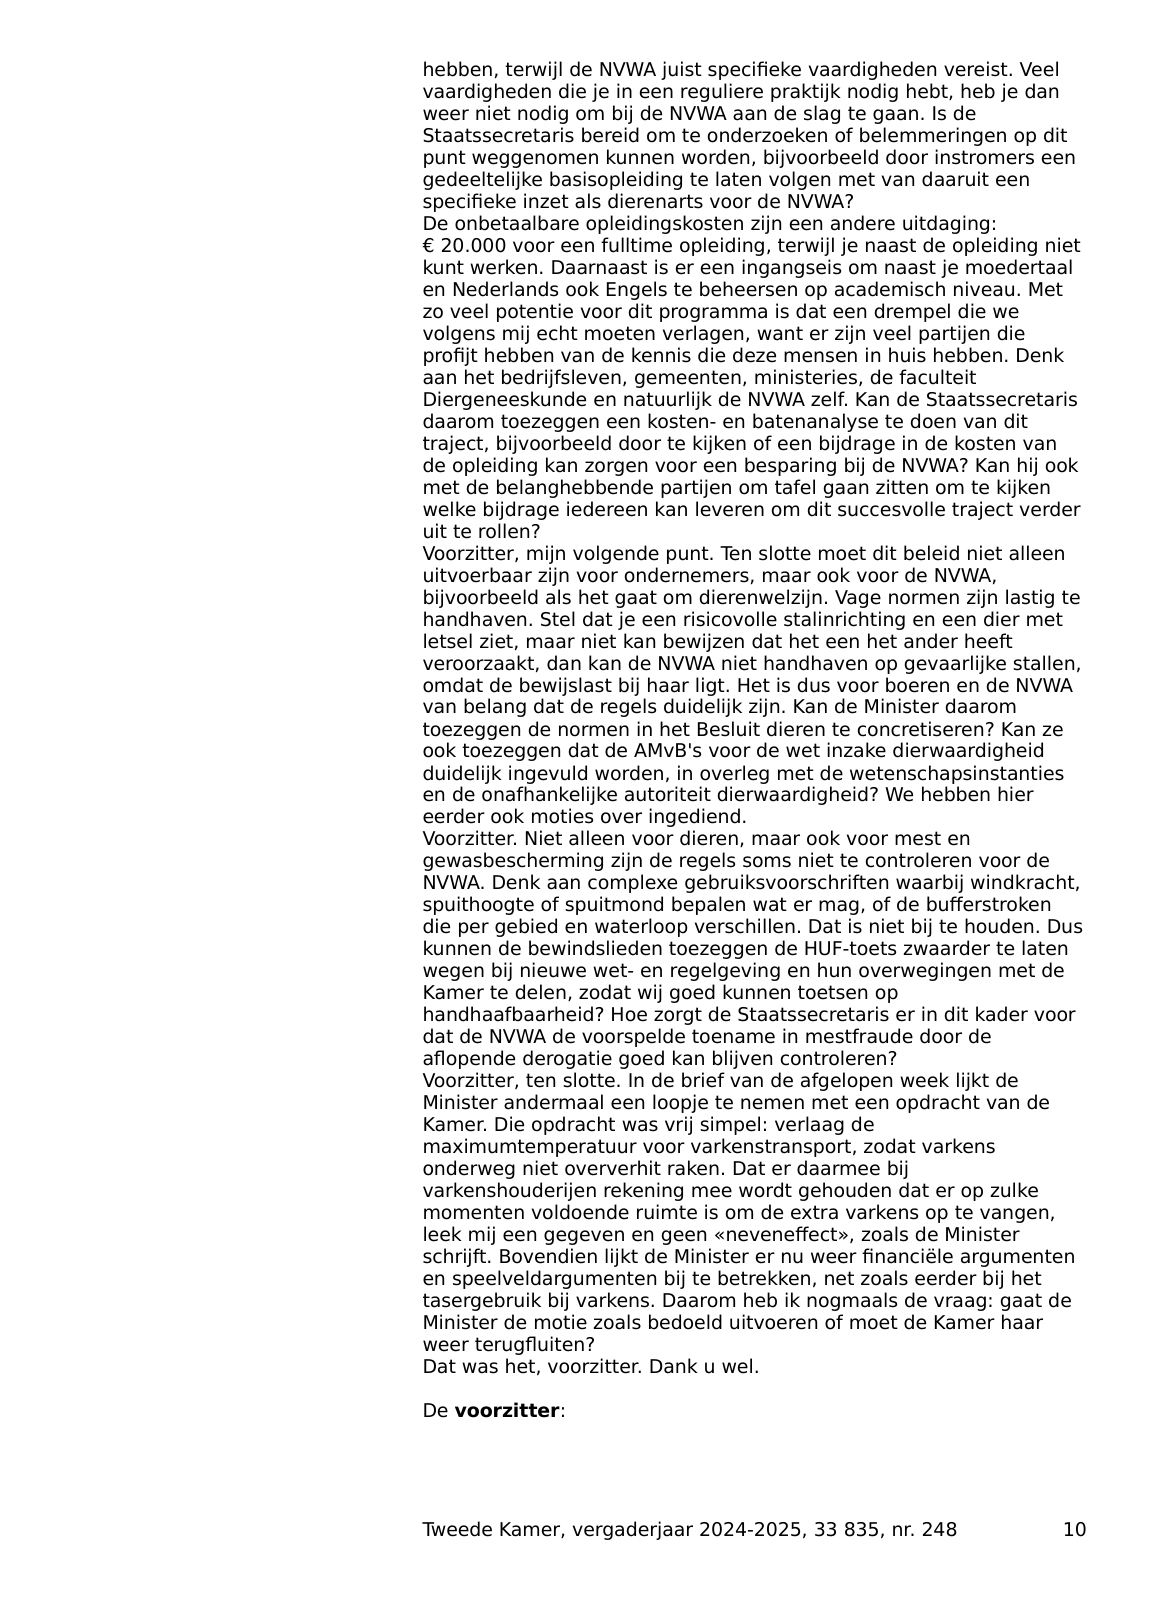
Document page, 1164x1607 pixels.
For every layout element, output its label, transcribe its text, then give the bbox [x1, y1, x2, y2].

text Voorzitter, mijn volgende punt. Ten slotte moet dit beleid niet alleen uitvoerbaar zijn voor ondernemers, maar ook voor de NVWA, bijvoorbeeld als het gaat om dierenwelzijn. Vage normen zijn lastig te handhaven. Stel dat je een risicovolle stalinrichting en een dier met letsel ziet, maar niet kan bewijzen dat het een het ander heeft veroorzaakt, dan kan de NVWA niet handhaven op gevaarlijke stallen, omdat de bewijslast bij haar ligt. Het is dus voor boeren en de NVWA van belang dat de regels duidelijk zijn. Kan de Minister daarom toezeggen de normen in het Besluit dieren te concretiseren? Kan ze ook toezeggen dat de AMvB's voor de wet inzake dierwaardigheid duidelijk ingevuld worden, in overleg met de wetenschapsinstanties en de onafhankelijke autoriteit dierwaardigheid? We hebben hier eerder ook moties over ingediend. [422, 543, 1087, 828]
text De onbetaalbare opleidingskosten zijn een andere uitdaging: € 20.000 voor een fulltime opleiding, terwijl je naast de opleiding niet kunt werken. Daarnaast is er een ingangseis om naast je moedertaal en Nederlands ook Engels te beheersen op academisch niveau. Met zo veel potentie voor dit programma is dat een drempel die we volgens mij echt moeten verlagen, want er zijn veel partijen die profijt hebben van de kennis die deze mensen in huis hebben. Denk aan het bedrijfsleven, gemeenten, ministeries, de faculteit Diergeneeskunde en natuurlijk de NVWA zelf. Kan de Staatssecretaris daarom toezeggen een kosten- en batenanalyse te doen van dit traject, bijvoorbeeld door te kijken of een bijdrage in de kosten van de opleiding kan zorgen voor een besparing bij de NVWA? Kan hij ook met de belanghebbende partijen om tafel gaan zitten om te kijken welke bijdrage iedereen kan leveren om dit succesvolle traject verder uit te rollen? [422, 213, 1087, 543]
text hebben, terwijl de NVWA juist specifieke vaardigheden vereist. Veel vaardigheden die je in een reguliere praktijk nodig hebt, heb je dan weer niet nodig om bij de NVWA aan de slag te gaan. Is de Staatssecretaris bereid om te onderzoeken of belemmeringen op dit punt weggenomen kunnen worden, bijvoorbeeld door instromers een gedeeltelijke basisopleiding te laten volgen met van daaruit een specifieke inzet als dierenarts voor de NVWA? [422, 59, 1087, 213]
text Voorzitter. Niet alleen voor dieren, maar ook voor mest en gewasbescherming zijn de regels soms niet te controleren voor de NVWA. Denk aan complexe gebruiksvoorschriften waarbij windkracht, spuithoogte of spuitmond bepalen wat er mag, of de bufferstroken die per gebied en waterloop verschillen. Dat is niet bij te houden. Dus kunnen de bewindslieden toezeggen de HUF-toets zwaarder te laten wegen bij nieuwe wet- en regelgeving en hun overwegingen met de Kamer te delen, zodat wij goed kunnen toetsen op handhaafbaarheid? Hoe zorgt de Staatssecretaris er in dit kader voor dat de NVWA de voorspelde toename in mestfraude door de aflopende derogatie goed kan blijven controleren? [422, 828, 1087, 1070]
text Dat was het, voorzitter. Dank u wel. [422, 1356, 1087, 1378]
text De voorzitter: [422, 1400, 1087, 1422]
text Voorzitter, ten slotte. In de brief van de afgelopen week lijkt de Minister andermaal een loopje te nemen met een opdracht van de Kamer. Die opdracht was vrij simpel: verlaag de maximumtemperatuur voor varkenstransport, zodat varkens onderweg niet oververhit raken. Dat er daarmee bij varkenshouderijen rekening mee wordt gehouden dat er op zulke momenten voldoende ruimte is om de extra varkens op te vangen, leek mij een gegeven en geen «neveneffect», zoals de Minister schrijft. Bovendien lijkt de Minister er nu weer financiële argumenten en speelveldargumenten bij te betrekken, net zoals eerder bij het tasergebruik bij varkens. Daarom heb ik nogmaals de vraag: gaat de Minister de motie zoals bedoeld uitvoeren of moet de Kamer haar weer terugfluiten? [422, 1070, 1087, 1356]
